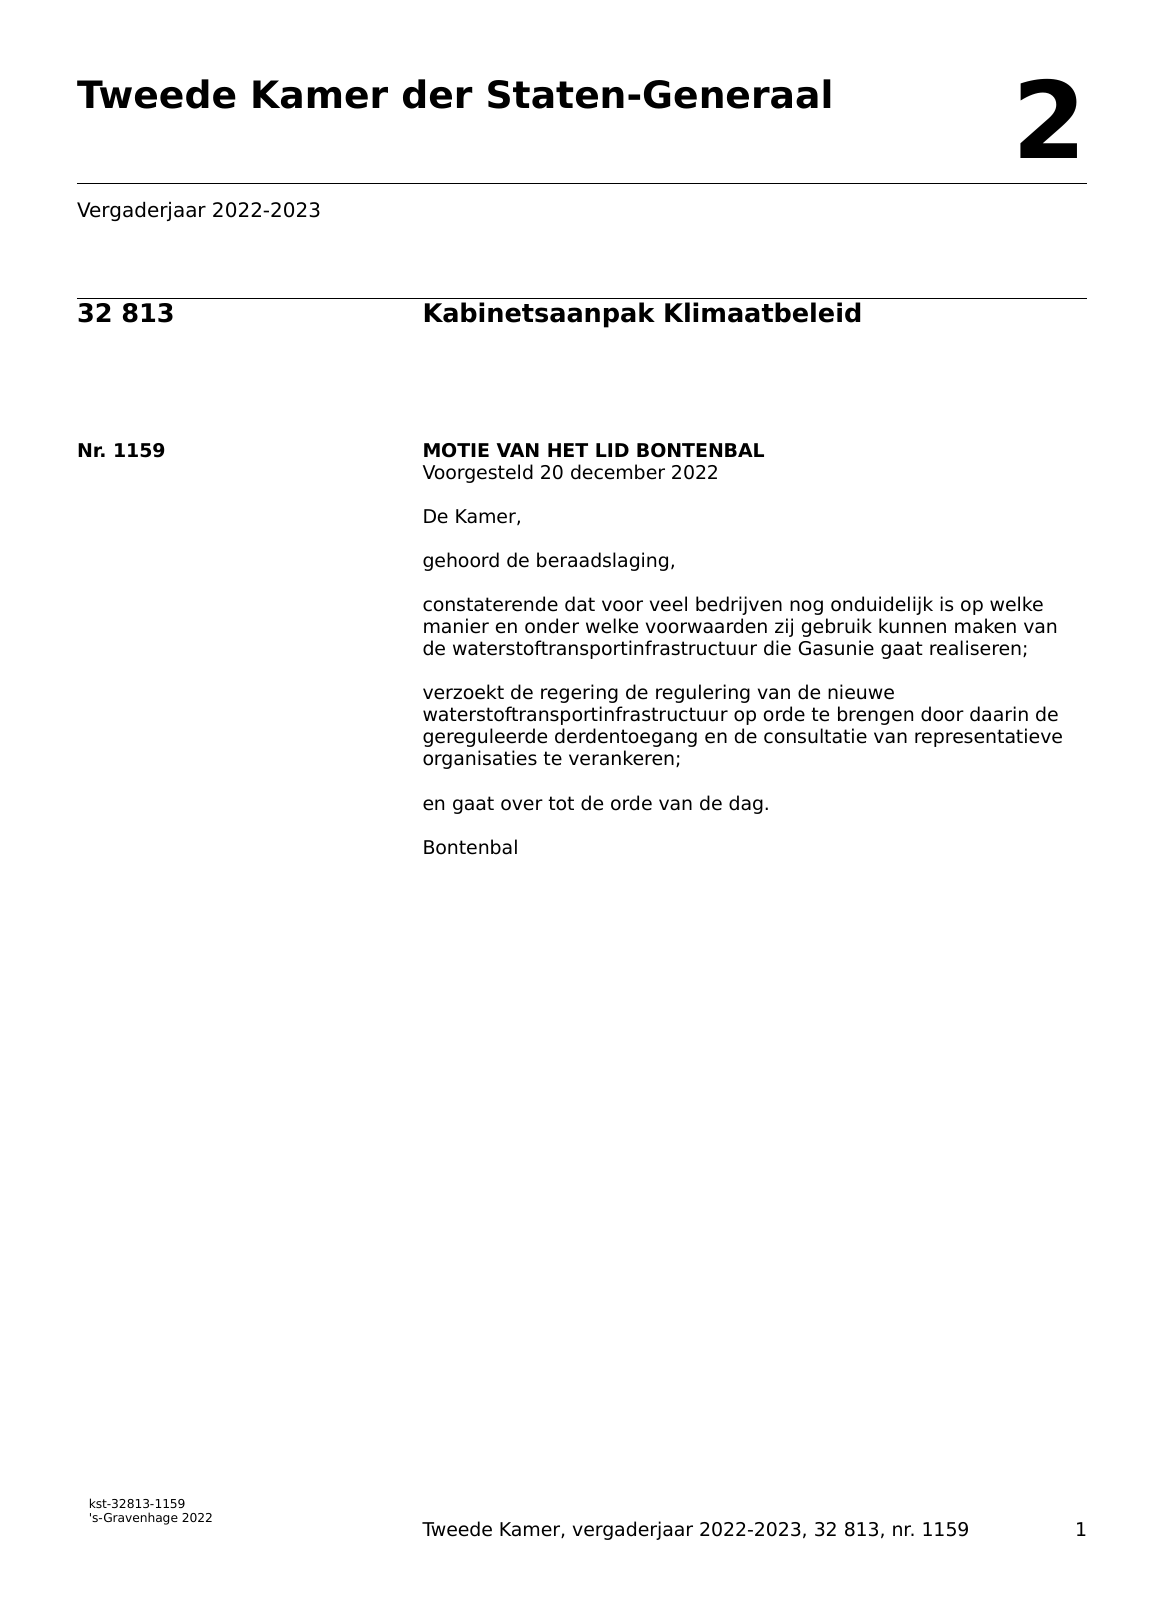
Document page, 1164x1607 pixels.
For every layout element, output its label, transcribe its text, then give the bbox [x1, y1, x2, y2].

text Bontenbal [422, 837, 1087, 858]
text 's-Gravenhage 2022 [88, 1511, 323, 1525]
table_header Tweede Kamer der Staten-Generaal [77, 59, 886, 183]
subtitle Nr. 1159 MOTIE VAN HET LID BONTENBAL [77, 440, 1087, 462]
subtitle 32 813 Kabinetsaanpak Klimaatbeleid [77, 299, 1087, 329]
text gehoord de beraadslaging, [422, 550, 1087, 572]
text constaterende dat voor veel bedrijven nog onduidelijk is op welke manier en onder welke voorwaarden zij gebruik kunnen maken van de waterstoftransportinfrastructuur die Gasunie gaat realiseren; [422, 594, 1087, 660]
table_cell Vergaderjaar 2022-2023 [77, 184, 1087, 298]
text kst-32813-1159 [88, 1497, 323, 1511]
text verzoekt de regering de regulering van de nieuwe waterstoftransportinfrastructuur op orde te brengen door daarin de gereguleerde derdentoegang en de consultatie van representatieve organisaties te verankeren; [422, 682, 1087, 770]
text De Kamer, [422, 506, 1087, 528]
table_header 2 [886, 59, 1087, 183]
text en gaat over tot de orde van de dag. [422, 792, 1087, 814]
text Voorgesteld 20 december 2022 [422, 462, 1087, 484]
